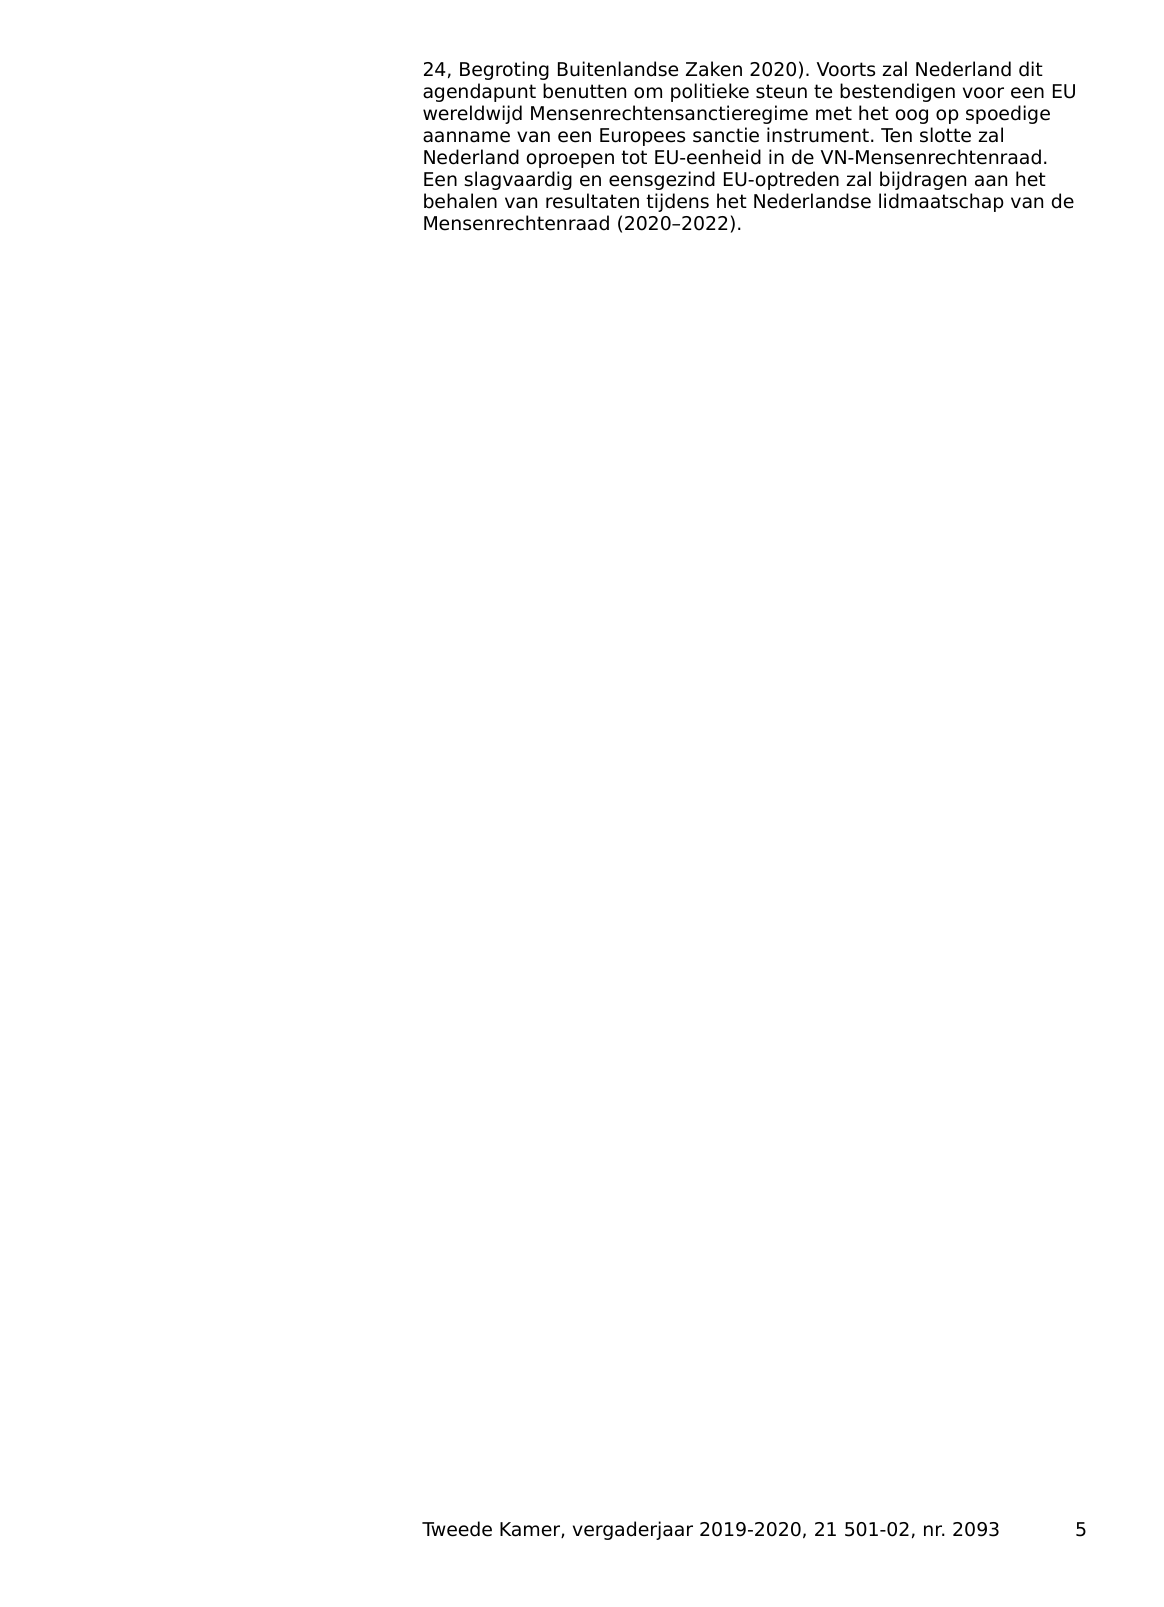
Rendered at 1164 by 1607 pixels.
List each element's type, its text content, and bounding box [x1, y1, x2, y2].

text 24, Begroting Buitenlandse Zaken 2020). Voorts zal Nederland dit agendapunt benutten om politieke steun te bestendigen voor een EU wereldwijd Mensenrechtensanctieregime met het oog op spoedige aanname van een Europees sanctie instrument. Ten slotte zal Nederland oproepen tot EU-eenheid in de VN-Mensenrechtenraad. Een slagvaardig en eensgezind EU-optreden zal bijdragen aan het behalen van resultaten tijdens het Nederlandse lidmaatschap van de Mensenrechtenraad (2020–2022). [422, 59, 1087, 235]
